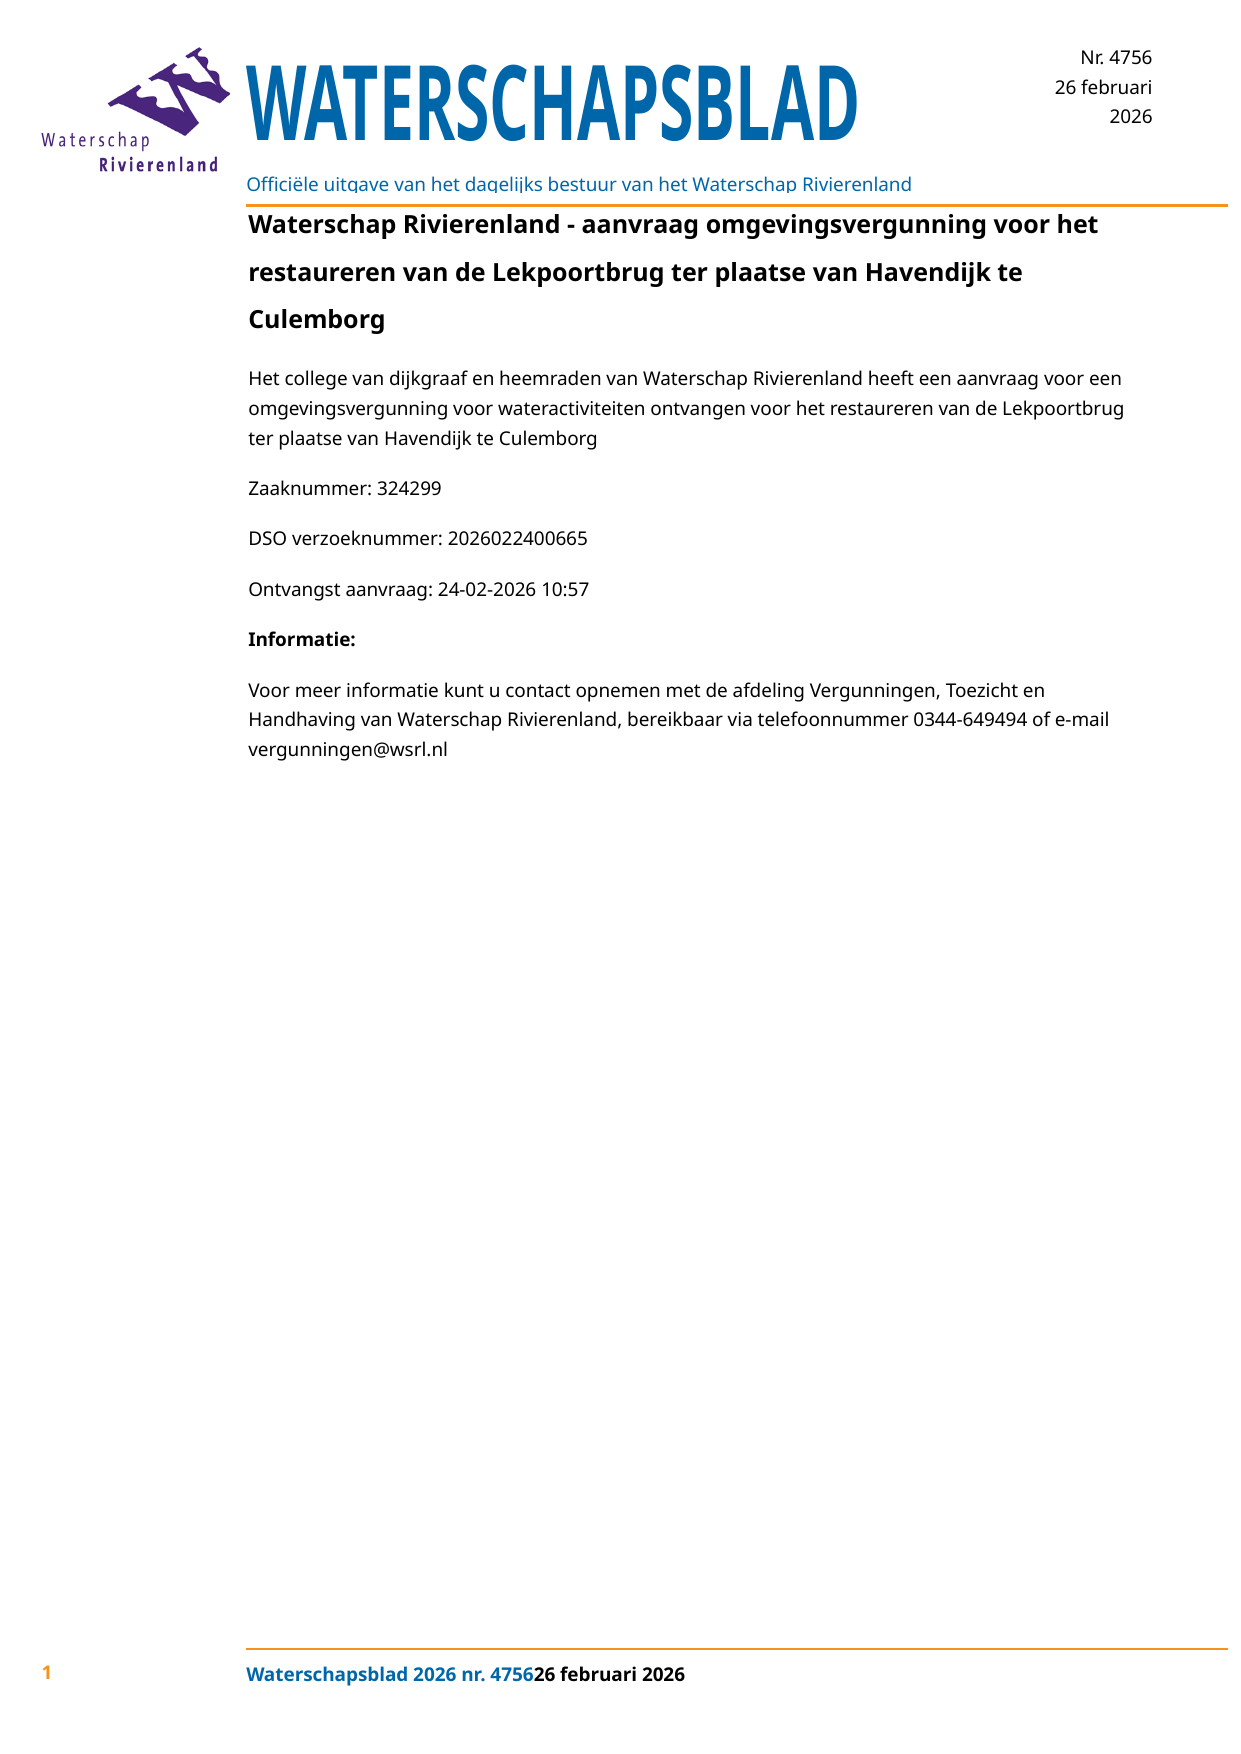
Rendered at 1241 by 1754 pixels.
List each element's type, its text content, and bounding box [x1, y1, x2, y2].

text Informatie: [248, 626, 1152, 652]
text Waterschap Rivierenland - aanvraag omgevingsvergunning voor het restaureren van de Lekpoortbrug ter plaatse van Havendijk te Culemborg [248, 207, 1152, 336]
picture [41, 47, 231, 172]
text DSO verzoeknummer: 2026022400665 [248, 526, 1152, 551]
text Voor meer informatie kunt u contact opnemen met de afdeling Vergunningen, Toezicht en Handhaving van Waterschap Rivierenland, bereikbaar via telefoonnummer 0344-649494 of e-mail vergunningen@wsrl.nl [248, 677, 1152, 762]
text Ontvangst aanvraag: 24-02-2026 10:57 [248, 576, 1152, 602]
text Zaaknummer: 324299 [248, 475, 1152, 501]
text Het college van dijkgraaf en heemraden van Waterschap Rivierenland heeft een aanvraag voor een omgevingsvergunning voor wateractiviteiten ontvangen voor het restaureren van de Lekpoortbrug ter plaatse van Havendijk te Culemborg [248, 366, 1152, 450]
